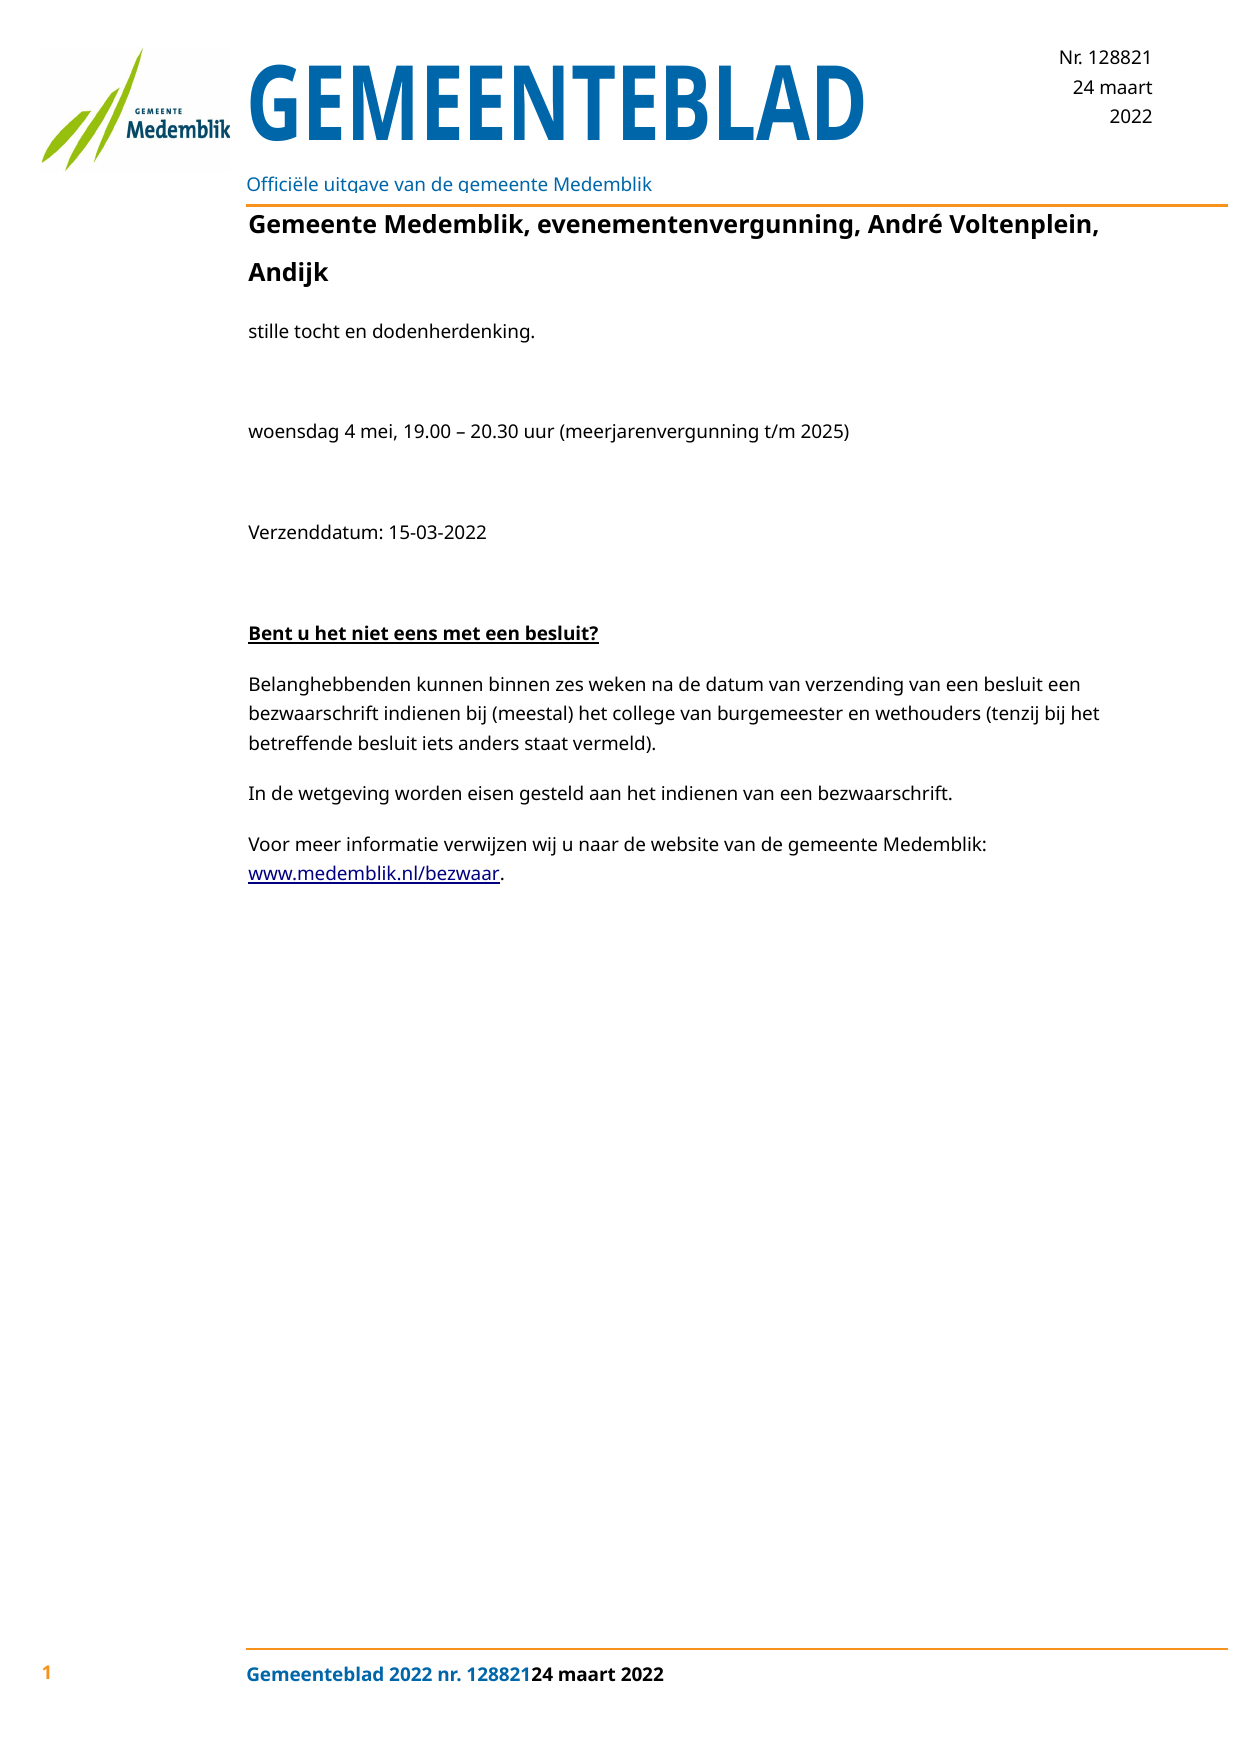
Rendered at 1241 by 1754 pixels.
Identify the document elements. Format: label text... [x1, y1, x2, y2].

text Bent u het niet eens met een besluit? [248, 620, 1152, 646]
text Gemeente Medemblik, evenementenvergunning, André Voltenplein, Andijk [248, 207, 1152, 288]
text In de wetgeving worden eisen gesteld aan het indienen van een bezwaarschrift. [248, 780, 1152, 806]
text Verzenddatum: 15-03-2022 [248, 519, 1152, 545]
picture [41, 47, 231, 172]
text Voor meer informatie verwijzen wij u naar de website van de gemeente Medemblik: www.medemblik.nl/bezwaar. [248, 831, 1152, 886]
text woensdag 4 mei, 19.00 – 20.30 uur (meerjarenvergunning t/m 2025) [248, 419, 1152, 444]
text stille tocht en dodenherdenking. [248, 318, 1152, 344]
text Belanghebbenden kunnen binnen zes weken na de datum van verzending van een besluit een bezwaarschrift indienen bij (meestal) het college van burgemeester en wethouders (tenzij bij het betreffende besluit iets anders staat vermeld). [248, 671, 1152, 756]
